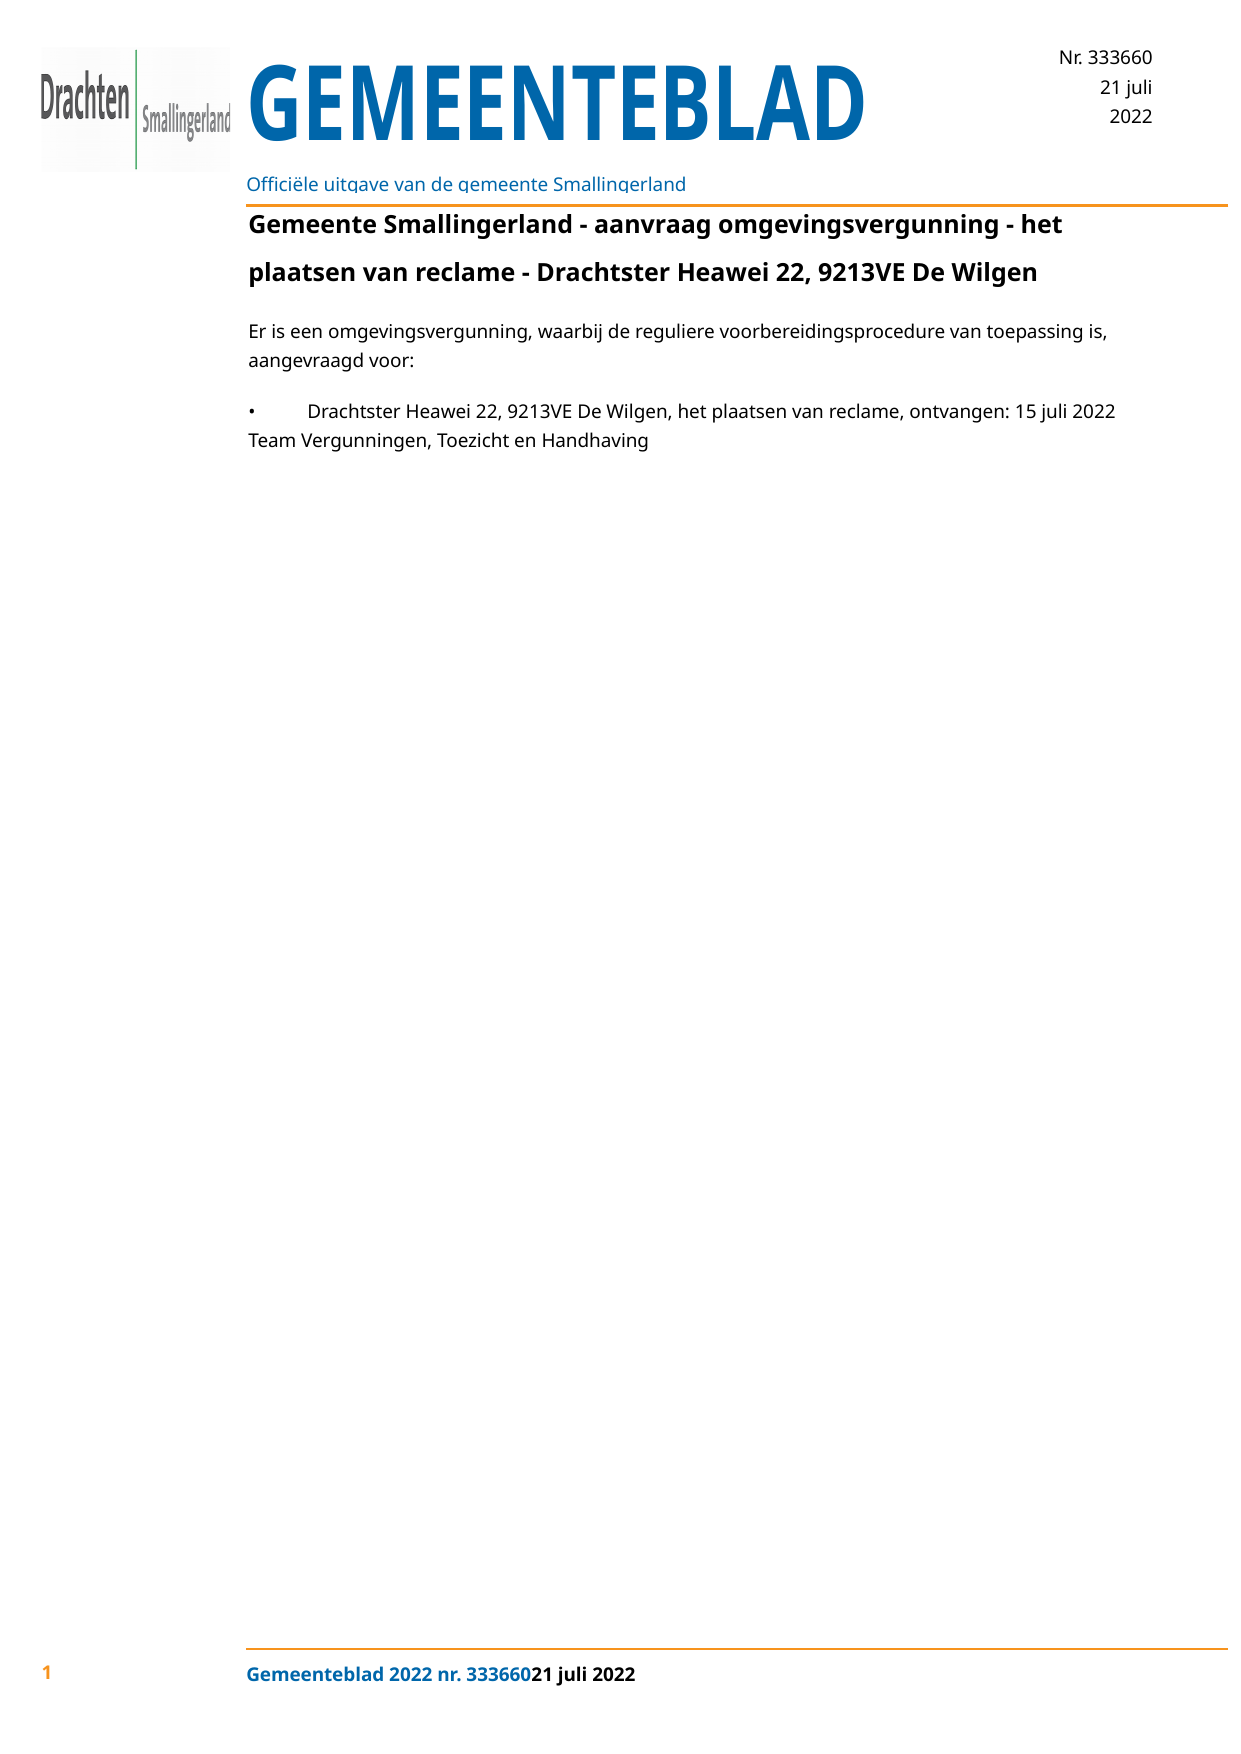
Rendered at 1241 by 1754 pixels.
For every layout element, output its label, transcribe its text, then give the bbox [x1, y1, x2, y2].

text Er is een omgevingsvergunning, waarbij de reguliere voorbereidingsprocedure van toepassing is, aangevraagd voor: [248, 318, 1152, 373]
picture [41, 47, 231, 172]
text Gemeente Smallingerland - aanvraag omgevingsvergunning - het plaatsen van reclame - Drachtster Heawei 22, 9213VE De Wilgen [248, 207, 1152, 288]
text Team Vergunningen, Toezicht en Handhaving [248, 427, 1152, 453]
list Drachtster Heawei 22, 9213VE De Wilgen, het plaatsen van reclame, ontvangen: 15 juli 2022 [248, 398, 1152, 424]
